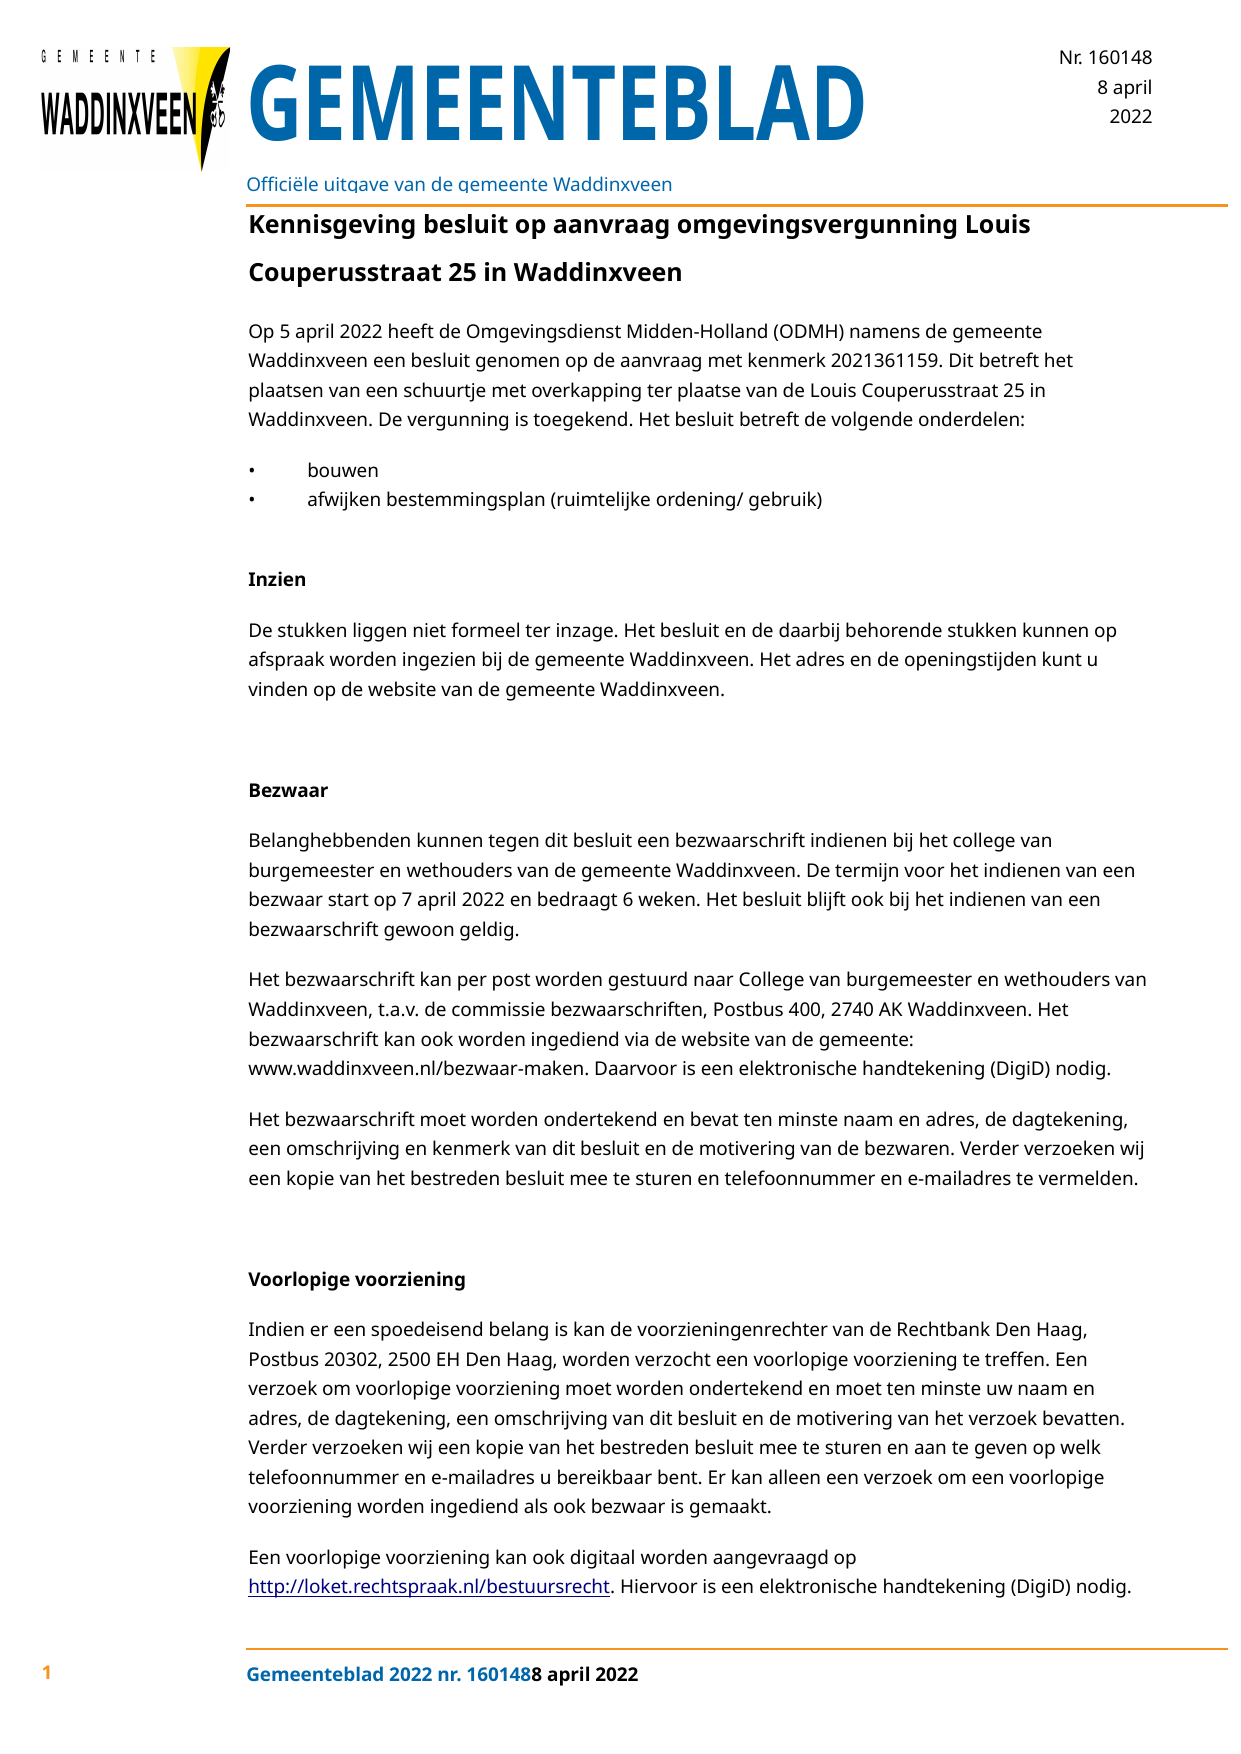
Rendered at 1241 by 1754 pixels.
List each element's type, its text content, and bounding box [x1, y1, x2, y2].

text Voorlopige voorziening [248, 1266, 1152, 1292]
text Op 5 april 2022 heeft de Omgevingsdienst Midden-Holland (ODMH) namens de gemeente Waddinxveen een besluit genomen op de aanvraag met kenmerk 2021361159. Dit betreft het plaatsen van een schuurtje met overkapping ter plaatse van de Louis Couperusstraat 25 in Waddinxveen. De vergunning is toegekend. Het besluit betreft de volgende onderdelen: [248, 318, 1152, 432]
list bouwen [248, 457, 1152, 483]
text Kennisgeving besluit op aanvraag omgevingsvergunning Louis Couperusstraat 25 in Waddinxveen [248, 207, 1152, 288]
text Indien er een spoedeisend belang is kan de voorzieningenrechter van de Rechtbank Den Haag, Postbus 20302, 2500 EH Den Haag, worden verzocht een voorlopige voorziening te treffen. Een verzoek om voorlopige voorziening moet worden ondertekend en moet ten minste uw naam en adres, de dagtekening, een omschrijving van dit besluit en de motivering van het verzoek bevatten. Verder verzoeken wij een kopie van het bestreden besluit mee te sturen en aan te geven op welk telefoonnummer en e-mailadres u bereikbaar bent. Er kan alleen een verzoek om een voorlopige voorziening worden ingediend als ook bezwaar is gemaakt. [248, 1316, 1152, 1519]
text Het bezwaarschrift kan per post worden gestuurd naar College van burgemeester en wethouders van Waddinxveen, t.a.v. de commissie bezwaarschriften, Postbus 400, 2740 AK Waddinxveen. Het bezwaarschrift kan ook worden ingediend via de website van de gemeente: www.waddinxveen.nl/bezwaar-maken. Daarvoor is een elektronische handtekening (DigiD) nodig. [248, 967, 1152, 1081]
list afwijken bestemmingsplan (ruimtelijke ordening/ gebruik) [248, 487, 1152, 512]
text Inzien [248, 567, 1152, 592]
text Het bezwaarschrift moet worden ondertekend en bevat ten minste naam en adres, de dagtekening, een omschrijving en kenmerk van dit besluit en de motivering van de bezwaren. Verder verzoeken wij een kopie van het bestreden besluit mee te sturen en telefoonnummer en e-mailadres te vermelden. [248, 1106, 1152, 1191]
text Belanghebbenden kunnen tegen dit besluit een bezwaarschrift indienen bij het college van burgemeester en wethouders van de gemeente Waddinxveen. De termijn voor het indienen van een bezwaar start op 7 april 2022 en bedraagt 6 weken. Het besluit blijft ook bij het indienen van een bezwaarschrift gewoon geldig. [248, 827, 1152, 942]
text Een voorlopige voorziening kan ook digitaal worden aangevraagd op http://loket.rechtspraak.nl/bestuursrecht. Hiervoor is een elektronische handtekening (DigiD) nodig. [248, 1544, 1152, 1599]
text Bezwaar [248, 777, 1152, 803]
picture [41, 47, 231, 172]
text De stukken liggen niet formeel ter inzage. Het besluit en de daarbij behorende stukken kunnen op afspraak worden ingezien bij de gemeente Waddinxveen. Het adres en de openingstijden kunt u vinden op de website van de gemeente Waddinxveen. [248, 617, 1152, 702]
